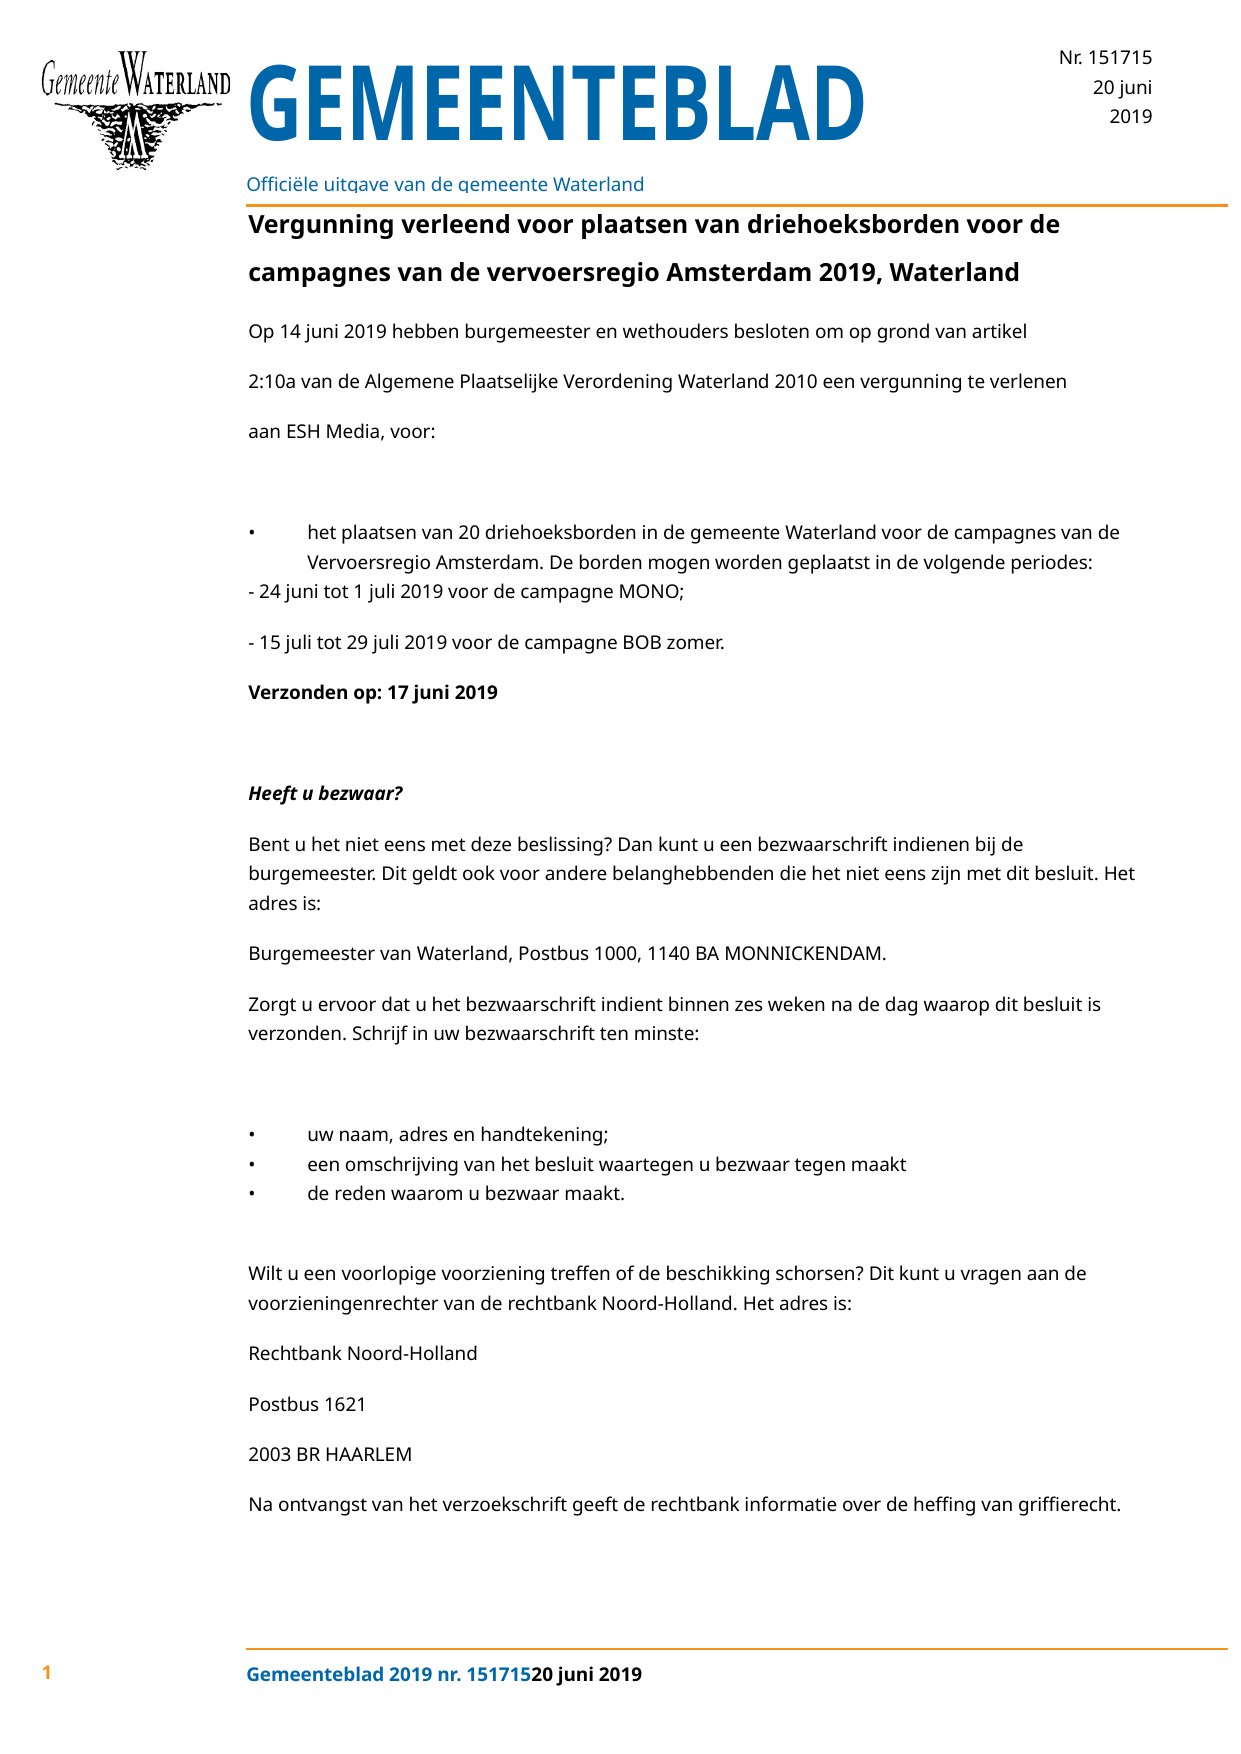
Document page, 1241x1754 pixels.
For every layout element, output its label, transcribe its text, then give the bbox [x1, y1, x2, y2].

text - 15 juli tot 29 juli 2019 voor de campagne BOB zomer. [248, 629, 1152, 655]
text Verzonden op: 17 juni 2019 [248, 679, 1152, 705]
list het plaatsen van 20 driehoeksborden in de gemeente Waterland voor de campagnes van de Vervoersregio Amsterdam. De borden mogen worden geplaatst in de volgende periodes: [248, 519, 1152, 575]
text 2003 BR HAARLEM [248, 1441, 1152, 1467]
text Bent u het niet eens met deze beslissing? Dan kunt u een bezwaarschrift indienen bij de burgemeester. Dit geldt ook voor andere belanghebbenden die het niet eens zijn met dit besluit. Het adres is: [248, 831, 1152, 916]
text Burgemeester van Waterland, Postbus 1000, 1140 BA MONNICKENDAM. [248, 940, 1152, 966]
picture [41, 47, 231, 172]
text Na ontvangst van het verzoekschrift geeft de rechtbank informatie over de heffing van griffierecht. [248, 1492, 1152, 1517]
text 2:10a van de Algemene Plaatselijke Verordening Waterland 2010 een vergunning te verlenen [248, 368, 1152, 394]
list een omschrijving van het besluit waartegen u bezwaar tegen maakt [248, 1151, 1152, 1177]
text Postbus 1621 [248, 1391, 1152, 1417]
text Op 14 juni 2019 hebben burgemeester en wethouders besloten om op grond van artikel [248, 318, 1152, 344]
text Rechtbank Noord-Holland [248, 1340, 1152, 1366]
text - 24 juni tot 1 juli 2019 voor de campagne MONO; [248, 579, 1152, 604]
list uw naam, adres en handtekening; [248, 1121, 1152, 1147]
text Vergunning verleend voor plaatsen van driehoeksborden voor de campagnes van de vervoersregio Amsterdam 2019, Waterland [248, 207, 1152, 288]
text Zorgt u ervoor dat u het bezwaarschrift indient binnen zes weken na de dag waarop dit besluit is verzonden. Schrijf in uw bezwaarschrift ten minste: [248, 991, 1152, 1046]
list de reden waarom u bezwaar maakt. [248, 1180, 1152, 1206]
text Heeft u bezwaar? [248, 780, 1152, 806]
text Wilt u een voorlopige voorziening treffen of de beschikking schorsen? Dit kunt u vragen aan de voorzieningenrechter van de rechtbank Noord-Holland. Het adres is: [248, 1260, 1152, 1316]
text aan ESH Media, voor: [248, 419, 1152, 444]
